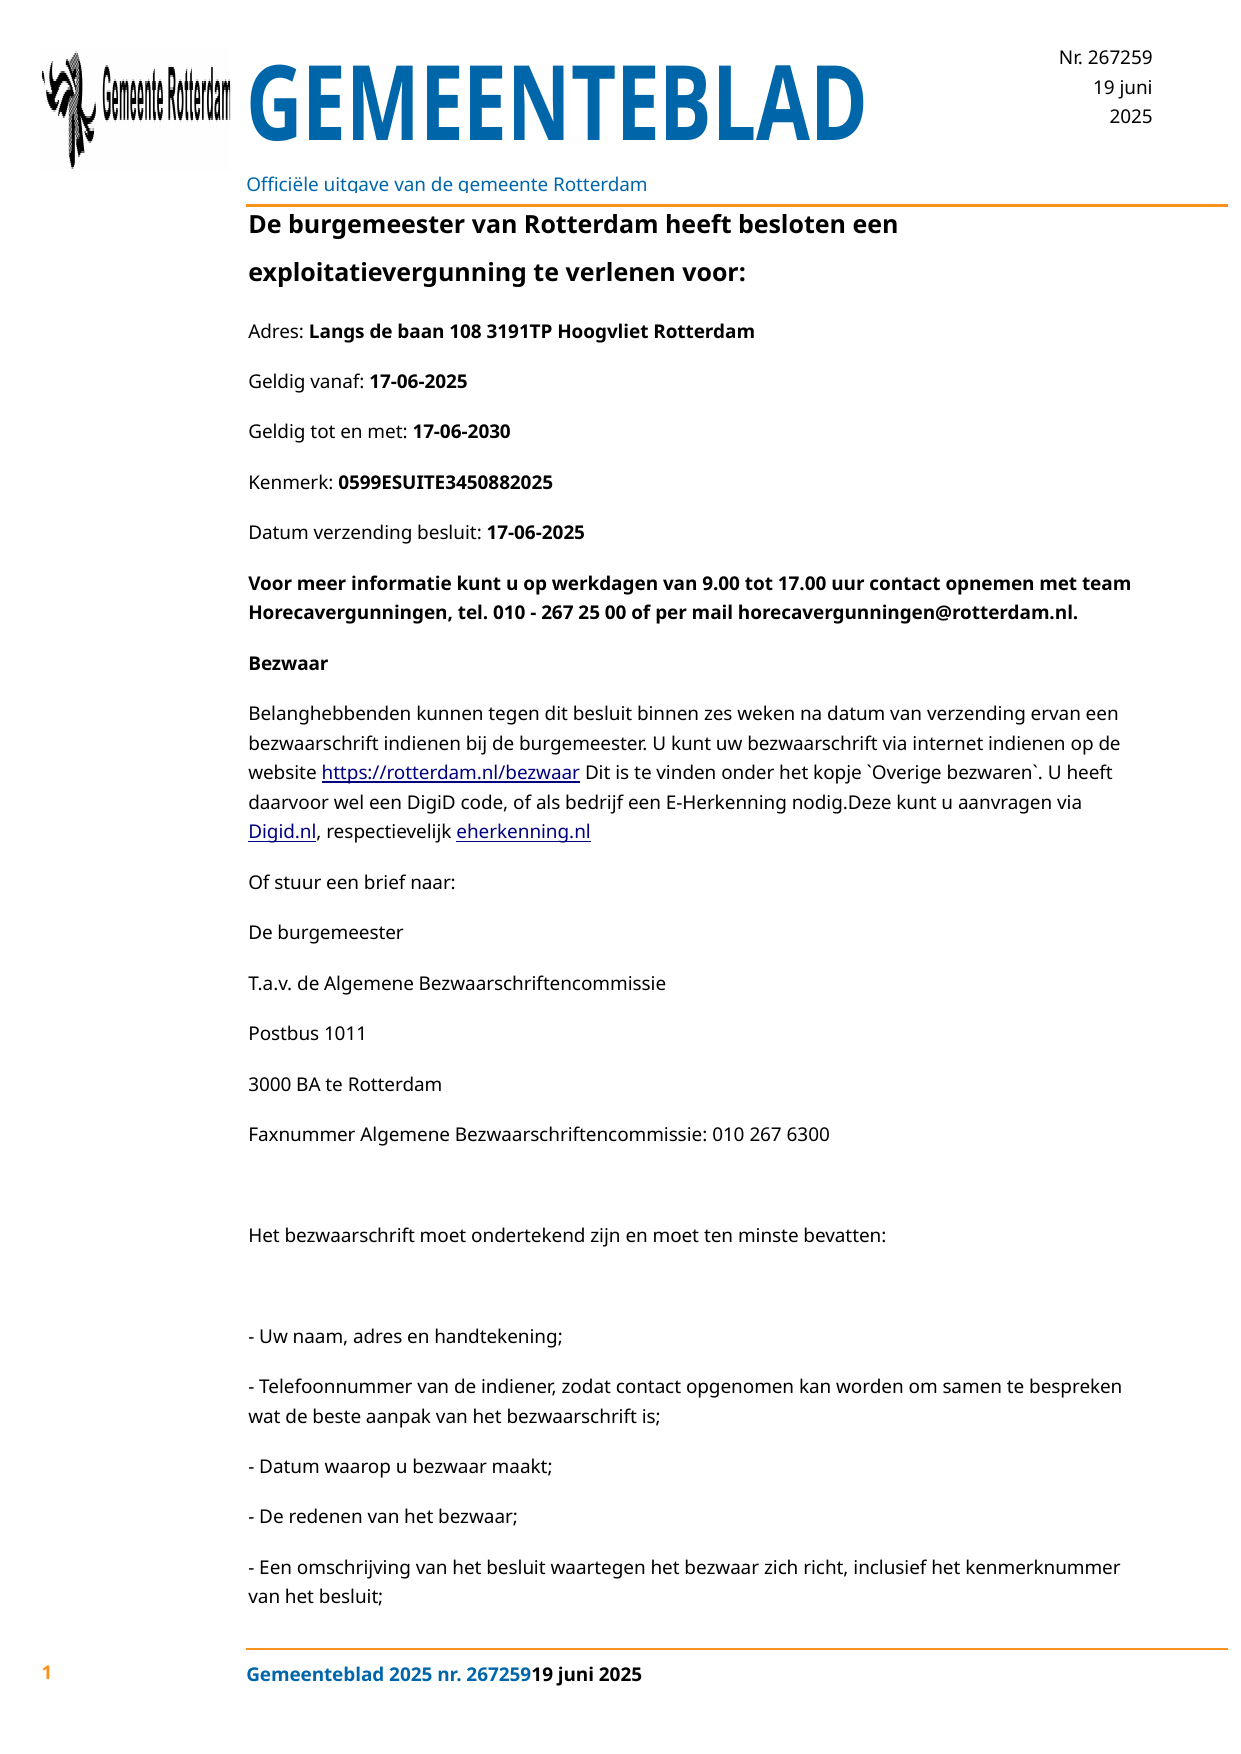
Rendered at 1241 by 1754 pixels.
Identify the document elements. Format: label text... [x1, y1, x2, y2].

picture [41, 47, 231, 172]
text Geldig vanaf: 17-06-2025 [248, 368, 1152, 394]
text Kenmerk: 0599ESUITE3450882025 [248, 469, 1152, 495]
text Voor meer informatie kunt u op werkdagen van 9.00 tot 17.00 uur contact opnemen met team Horecavergunningen, tel. 010 - 267 25 00 of per mail horecavergunningen@rotterdam.nl. [248, 570, 1152, 625]
text Postbus 1011 [248, 1020, 1152, 1046]
text Bezwaar [248, 650, 1152, 676]
text T.a.v. de Algemene Bezwaarschriftencommissie [248, 970, 1152, 996]
text Datum verzending besluit: 17-06-2025 [248, 519, 1152, 545]
text - Telefoonnummer van de indiener, zodat contact opgenomen kan worden om samen te bespreken wat de beste aanpak van het bezwaarschrift is; [248, 1373, 1152, 1429]
text - Uw naam, adres en handtekening; [248, 1323, 1152, 1349]
text De burgemeester [248, 919, 1152, 945]
text Het bezwaarschrift moet ondertekend zijn en moet ten minste bevatten: [248, 1222, 1152, 1248]
text Faxnummer Algemene Bezwaarschriftencommissie: 010 267 6300 [248, 1121, 1152, 1147]
text - Datum waarop u bezwaar maakt; [248, 1453, 1152, 1479]
text - Een omschrijving van het besluit waartegen het bezwaar zich richt, inclusief het kenmerknummer van het besluit; [248, 1554, 1152, 1609]
text Adres: Langs de baan 108 3191TP Hoogvliet Rotterdam [248, 318, 1152, 344]
text Belanghebbenden kunnen tegen dit besluit binnen zes weken na datum van verzending ervan een bezwaarschrift indienen bij de burgemeester. U kunt uw bezwaarschrift via internet indienen op de website https://rotterdam.nl/bezwaar Dit is te vinden onder het kopje `Overige bezwaren`. U heeft daarvoor wel een DigiD code, of als bedrijf een E-Herkenning nodig.Deze kunt u aanvragen via Digid.nl, respectievelijk eherkenning.nl [248, 700, 1152, 844]
text 3000 BA te Rotterdam [248, 1071, 1152, 1097]
text Of stuur een brief naar: [248, 869, 1152, 895]
text - De redenen van het bezwaar; [248, 1504, 1152, 1529]
text De burgemeester van Rotterdam heeft besloten een exploitatievergunning te verlenen voor: [248, 207, 1152, 288]
text Geldig tot en met: 17-06-2030 [248, 419, 1152, 444]
